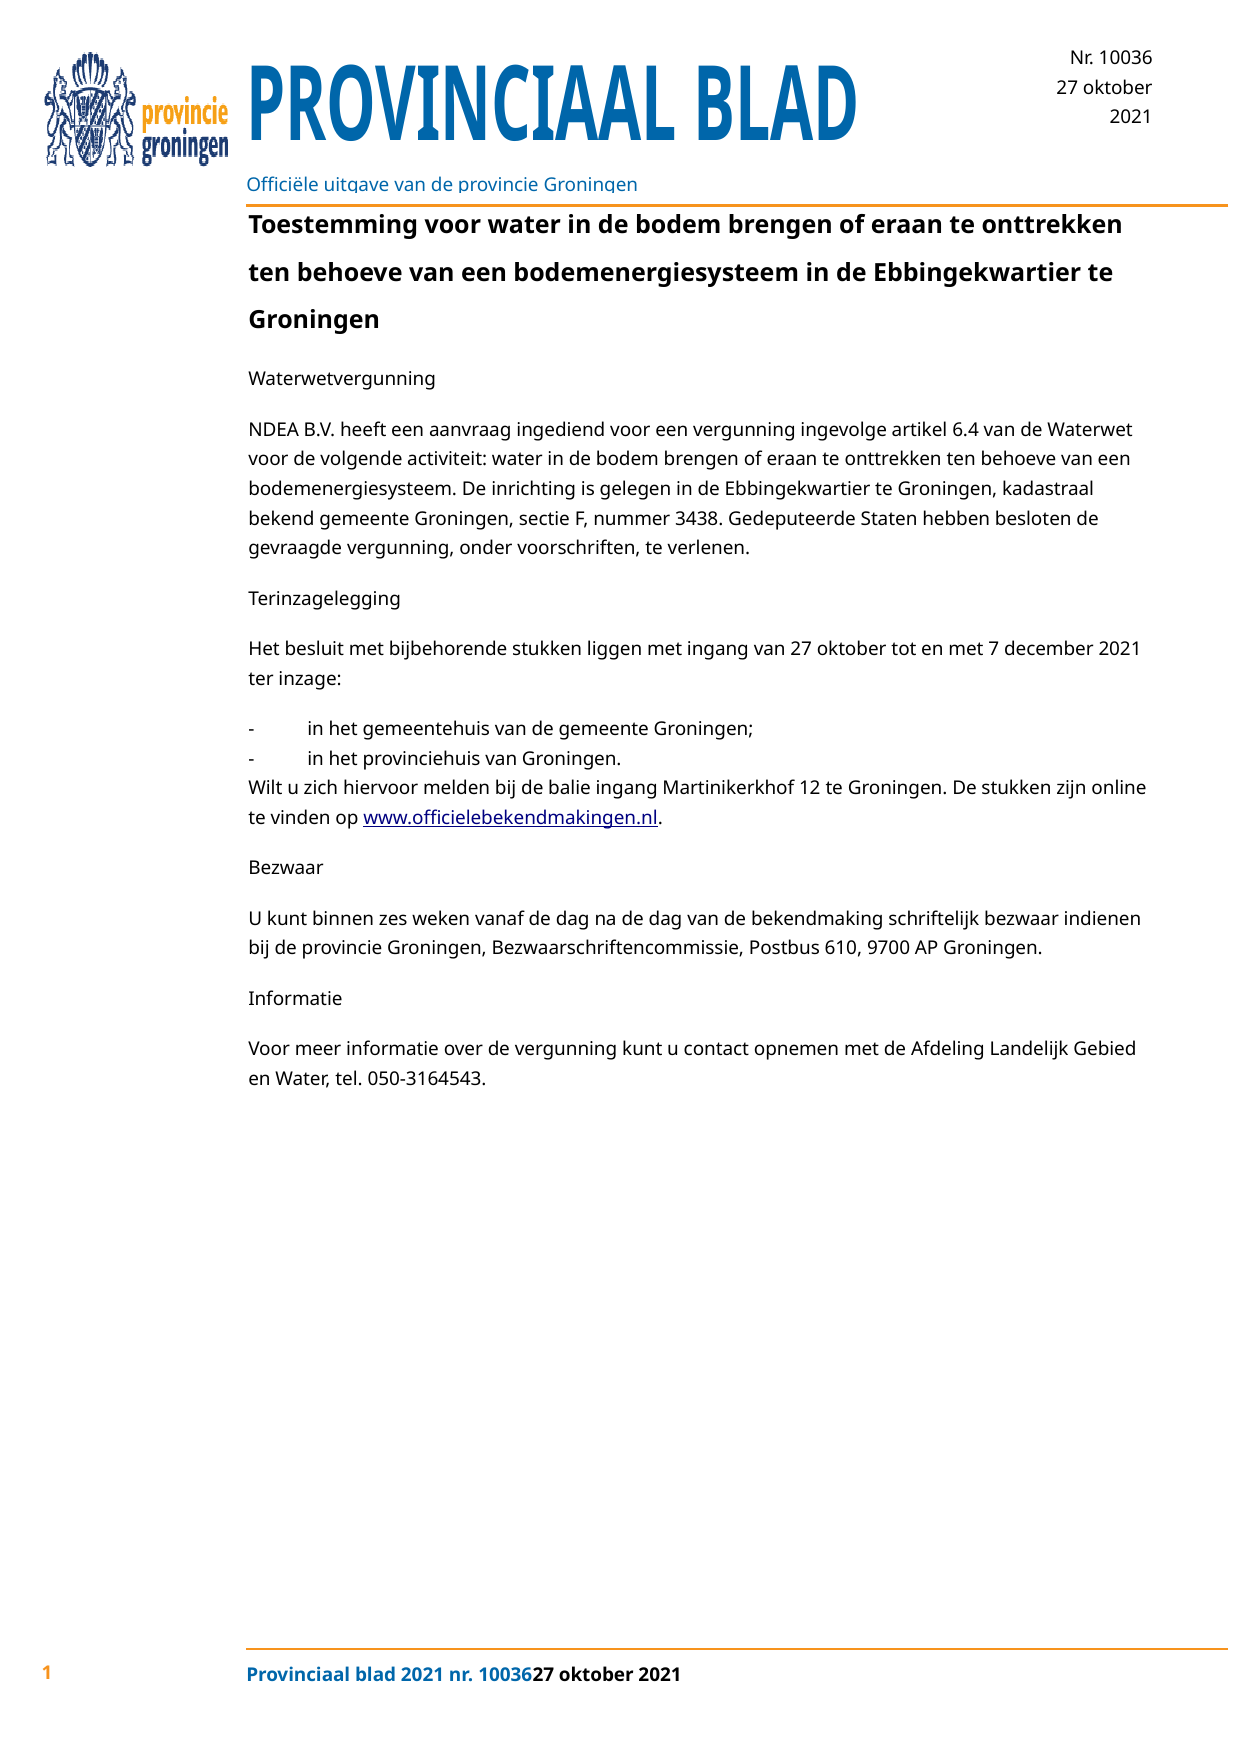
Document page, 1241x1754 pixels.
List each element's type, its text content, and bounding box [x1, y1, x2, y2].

text Informatie [248, 985, 1152, 1010]
text Wilt u zich hiervoor melden bij de balie ingang Martinikerkhof 12 te Groningen. De stukken zijn online te vinden op www.officielebekendmakingen.nl. [248, 774, 1152, 829]
list in het gemeentehuis van de gemeente Groningen; [248, 715, 1152, 741]
text U kunt binnen zes weken vanaf de dag na de dag van de bekendmaking schriftelijk bezwaar indienen bij de provincie Groningen, Bezwaarschriftencommissie, Postbus 610, 9700 AP Groningen. [248, 905, 1152, 960]
picture [41, 47, 231, 172]
list in het provinciehuis van Groningen. [248, 745, 1152, 770]
text Waterwetvergunning [248, 366, 1152, 391]
text NDEA B.V. heeft een aanvraag ingediend voor een vergunning ingevolge artikel 6.4 van de Waterwet voor de volgende activiteit: water in de bodem brengen of eraan te onttrekken ten behoeve van een bodemenergiesysteem. De inrichting is gelegen in de Ebbingekwartier te Groningen, kadastraal bekend gemeente Groningen, sectie F, nummer 3438. Gedeputeerde Staten hebben besloten de gevraagde vergunning, onder voorschriften, te verlenen. [248, 416, 1152, 560]
text Terinzagelegging [248, 585, 1152, 610]
text Het besluit met bijbehorende stukken liggen met ingang van 27 oktober tot en met 7 december 2021 ter inzage: [248, 635, 1152, 690]
text Voor meer informatie over de vergunning kunt u contact opnemen met de Afdeling Landelijk Gebied en Water, tel. 050-3164543. [248, 1035, 1152, 1090]
text Toestemming voor water in de bodem brengen of eraan te onttrekken ten behoeve van een bodemenergiesysteem in de Ebbingekwartier te Groningen [248, 207, 1152, 336]
text Bezwaar [248, 854, 1152, 880]
